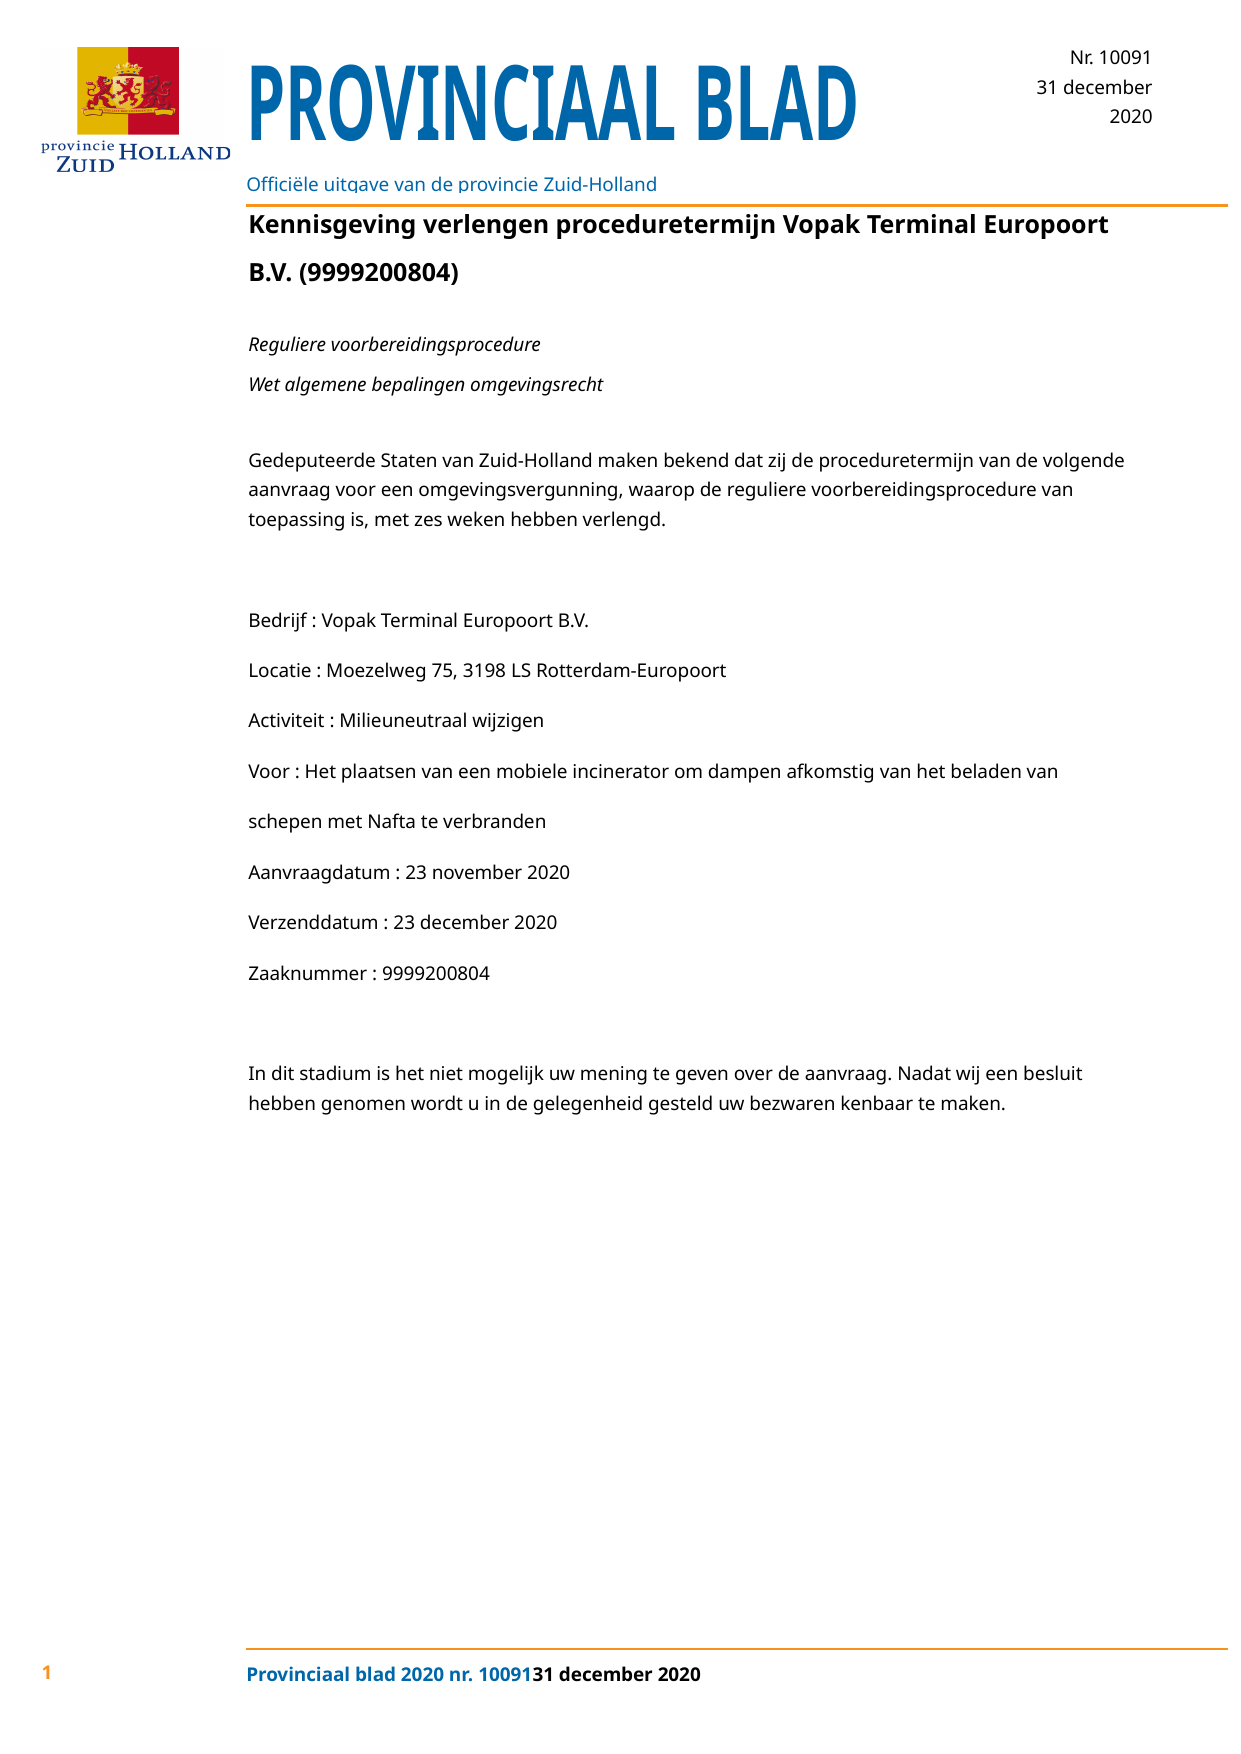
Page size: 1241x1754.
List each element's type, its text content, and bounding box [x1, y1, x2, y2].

text Zaaknummer : 9999200804 [248, 960, 1152, 986]
text Gedeputeerde Staten van Zuid-Holland maken bekend dat zij de proceduretermijn van de volgende aanvraag voor een omgevingsvergunning, waarop de reguliere voorbereidingsprocedure van toepassing is, met zes weken hebben verlengd. [248, 447, 1152, 532]
text Wet algemene bepalingen omgevingsrecht [248, 371, 1152, 396]
text Aanvraagdatum : 23 november 2020 [248, 859, 1152, 885]
text Locatie : Moezelweg 75, 3198 LS Rotterdam-Europoort [248, 657, 1152, 683]
text In dit stadium is het niet mogelijk uw mening te geven over de aanvraag. Nadat wij een besluit hebben genomen wordt u in de gelegenheid gesteld uw bezwaren kenbaar te maken. [248, 1061, 1152, 1116]
text Bedrijf : Vopak Terminal Europoort B.V. [248, 607, 1152, 633]
text Voor : Het plaatsen van een mobiele incinerator om dampen afkomstig van het beladen van [248, 758, 1152, 784]
text Reguliere voorbereidingsprocedure [248, 331, 1152, 357]
text Verzenddatum : 23 december 2020 [248, 909, 1152, 935]
text Kennisgeving verlengen proceduretermijn Vopak Terminal Europoort B.V. (9999200804) [248, 207, 1152, 288]
picture [41, 47, 231, 172]
text schepen met Nafta te verbranden [248, 808, 1152, 834]
text Activiteit : Milieuneutraal wijzigen [248, 708, 1152, 733]
